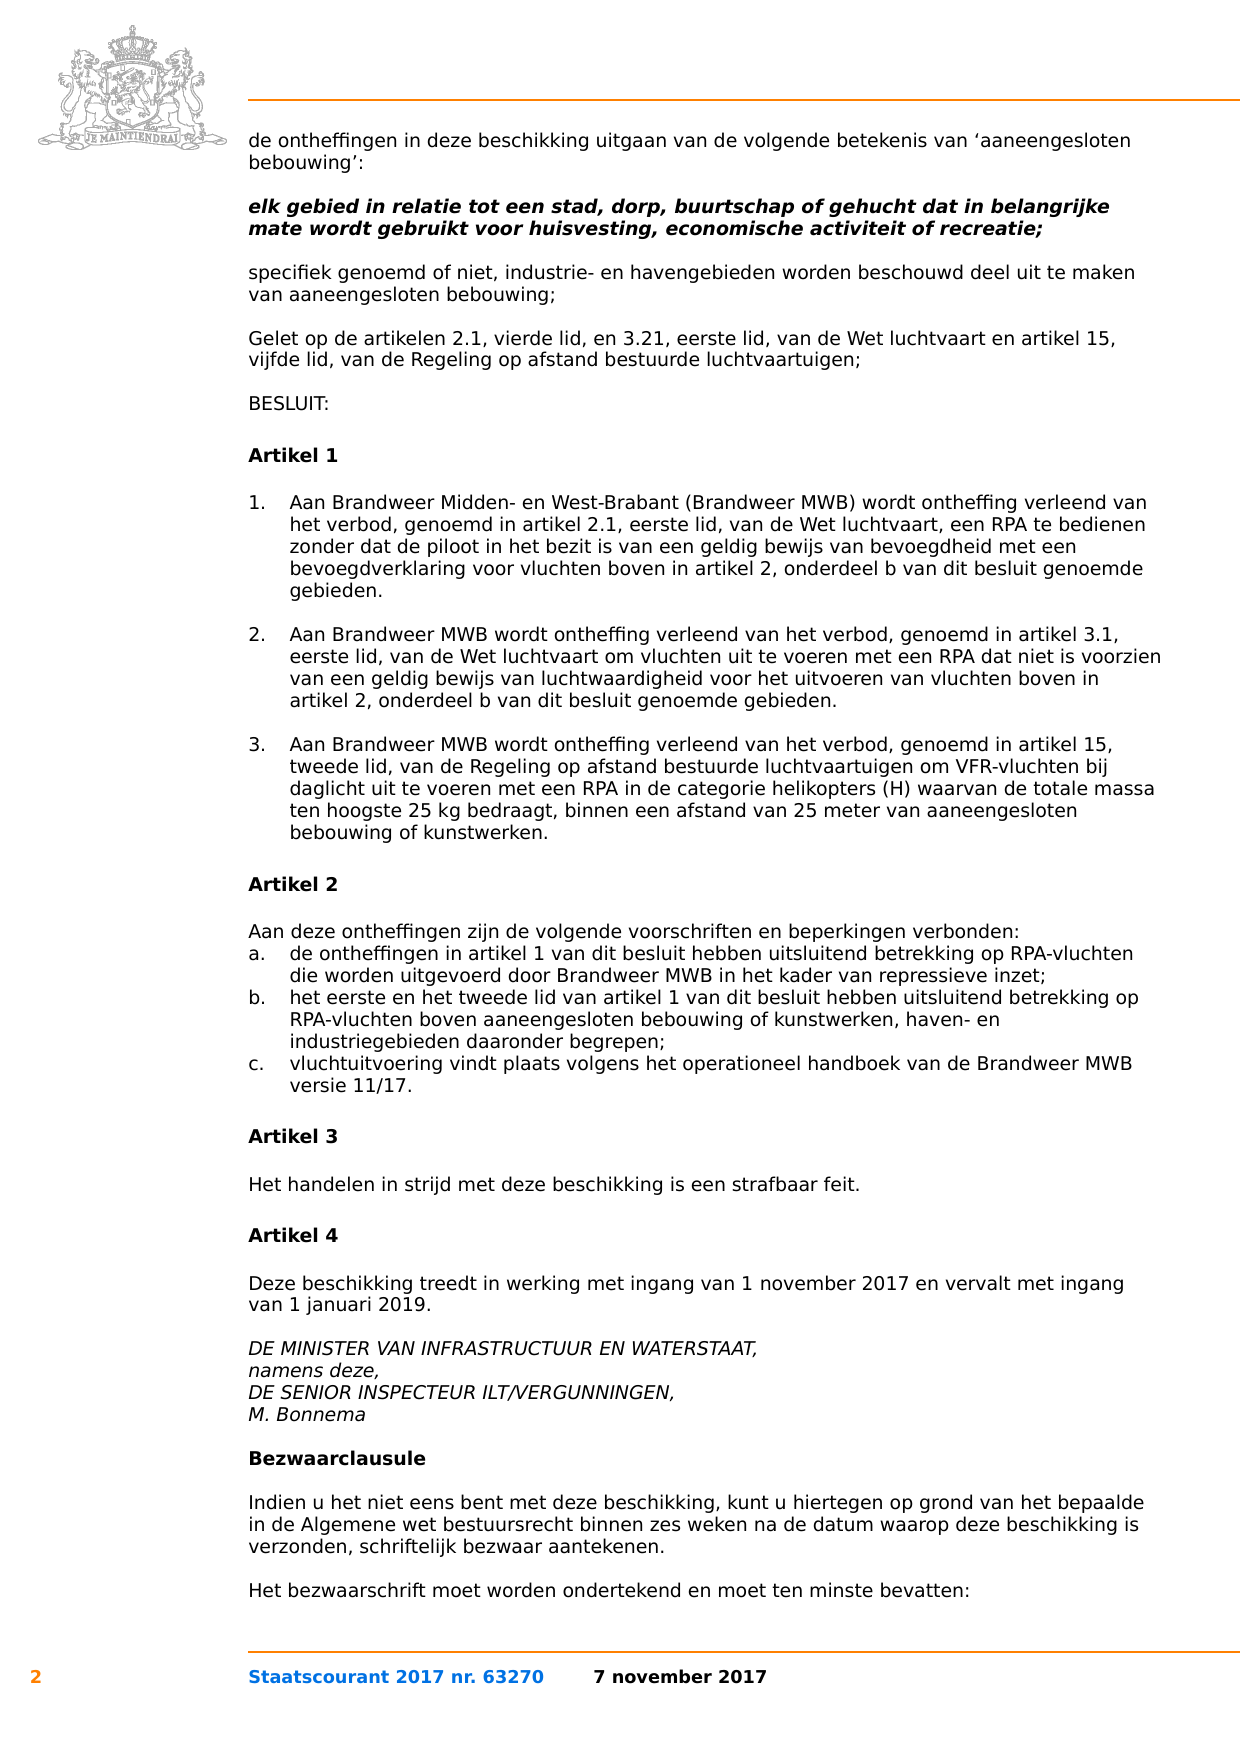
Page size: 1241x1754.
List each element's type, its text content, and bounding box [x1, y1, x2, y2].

text specifiek genoemd of niet, industrie- en havengebieden worden beschouwd deel uit te maken van aaneengesloten bebouwing; [248, 262, 1163, 306]
text a. de ontheffingen in artikel 1 van dit besluit hebben uitsluitend betrekking op RPA-vluchten die worden uitgevoerd door Brandweer MWB in het kader van repressieve inzet; [248, 943, 1163, 987]
text Het handelen in strijd met deze beschikking is een strafbaar feit. [248, 1173, 1163, 1195]
text elk gebied in relatie tot een stad, dorp, buurtschap of gehucht dat in belangrijke mate wordt gebruikt voor huisvesting, economische activiteit of recreatie; [248, 196, 1163, 240]
text Aan deze ontheffingen zijn de volgende voorschriften en beperkingen verbonden: [248, 921, 1163, 943]
text DE MINISTER VAN INFRASTRUCTUUR EN WATERSTAAT, namens deze, DE SENIOR INSPECTEUR ILT/VERGUNNINGEN, M. Bonnema [248, 1338, 1163, 1426]
text c. vluchtuitvoering vindt plaats volgens het operationeel handboek van de Brandweer MWB versie 11/17. [248, 1052, 1163, 1096]
text Gelet op de artikelen 2.1, vierde lid, en 3.21, eerste lid, van de Wet luchtvaart en artikel 15, vijfde lid, van de Regeling op afstand bestuurde luchtvaartuigen; [248, 327, 1163, 371]
text Bezwaarclausule [248, 1448, 1163, 1470]
text b. het eerste en het tweede lid van artikel 1 van dit besluit hebben uitsluitend betrekking op RPA-vluchten boven aaneengesloten bebouwing of kunstwerken, haven- en industriegebieden daaronder begrepen; [248, 987, 1163, 1052]
text Het bezwaarschrift moet worden ondertekend en moet ten minste bevatten: [248, 1580, 1163, 1602]
subtitle Artikel 3 [248, 1126, 1163, 1148]
text Indien u het niet eens bent met deze beschikking, kunt u hiertegen op grond van het bepaalde in de Algemene wet bestuursrecht binnen zes weken na de datum waarop deze beschikking is verzonden, schriftelijk bezwaar aantekenen. [248, 1492, 1163, 1558]
subtitle Artikel 2 [248, 874, 1163, 896]
text de ontheffingen in deze beschikking uitgaan van de volgende betekenis van ‘aaneengesloten bebouwing’: [248, 130, 1163, 174]
subtitle Artikel 1 [248, 445, 1163, 467]
text 3. Aan Brandweer MWB wordt ontheffing verleend van het verbod, genoemd in artikel 15, tweede lid, van de Regeling op afstand bestuurde luchtvaartuigen om VFR-vluchten bij daglicht uit te voeren met een RPA in de categorie helikopters (H) waarvan de totale massa ten hoogste 25 kg bedraagt, binnen een afstand van 25 meter van aaneengesloten bebouwing of kunstwerken. [248, 734, 1163, 844]
subtitle Artikel 4 [248, 1225, 1163, 1247]
text BESLUIT: [248, 393, 1163, 415]
picture [38, 25, 227, 150]
text 1. Aan Brandweer Midden- en West-Brabant (Brandweer MWB) wordt ontheffing verleend van het verbod, genoemd in artikel 2.1, eerste lid, van de Wet luchtvaart, een RPA te bedienen zonder dat de piloot in het bezit is van een geldig bewijs van bevoegdheid met een bevoegdverklaring voor vluchten boven in artikel 2, onderdeel b van dit besluit genoemde gebieden. [248, 492, 1163, 602]
text 2. Aan Brandweer MWB wordt ontheffing verleend van het verbod, genoemd in artikel 3.1, eerste lid, van de Wet luchtvaart om vluchten uit te voeren met een RPA dat niet is voorzien van een geldig bewijs van luchtwaardigheid voor het uitvoeren van vluchten boven in artikel 2, onderdeel b van dit besluit genoemde gebieden. [248, 624, 1163, 712]
text Deze beschikking treedt in werking met ingang van 1 november 2017 en vervalt met ingang van 1 januari 2019. [248, 1272, 1163, 1316]
